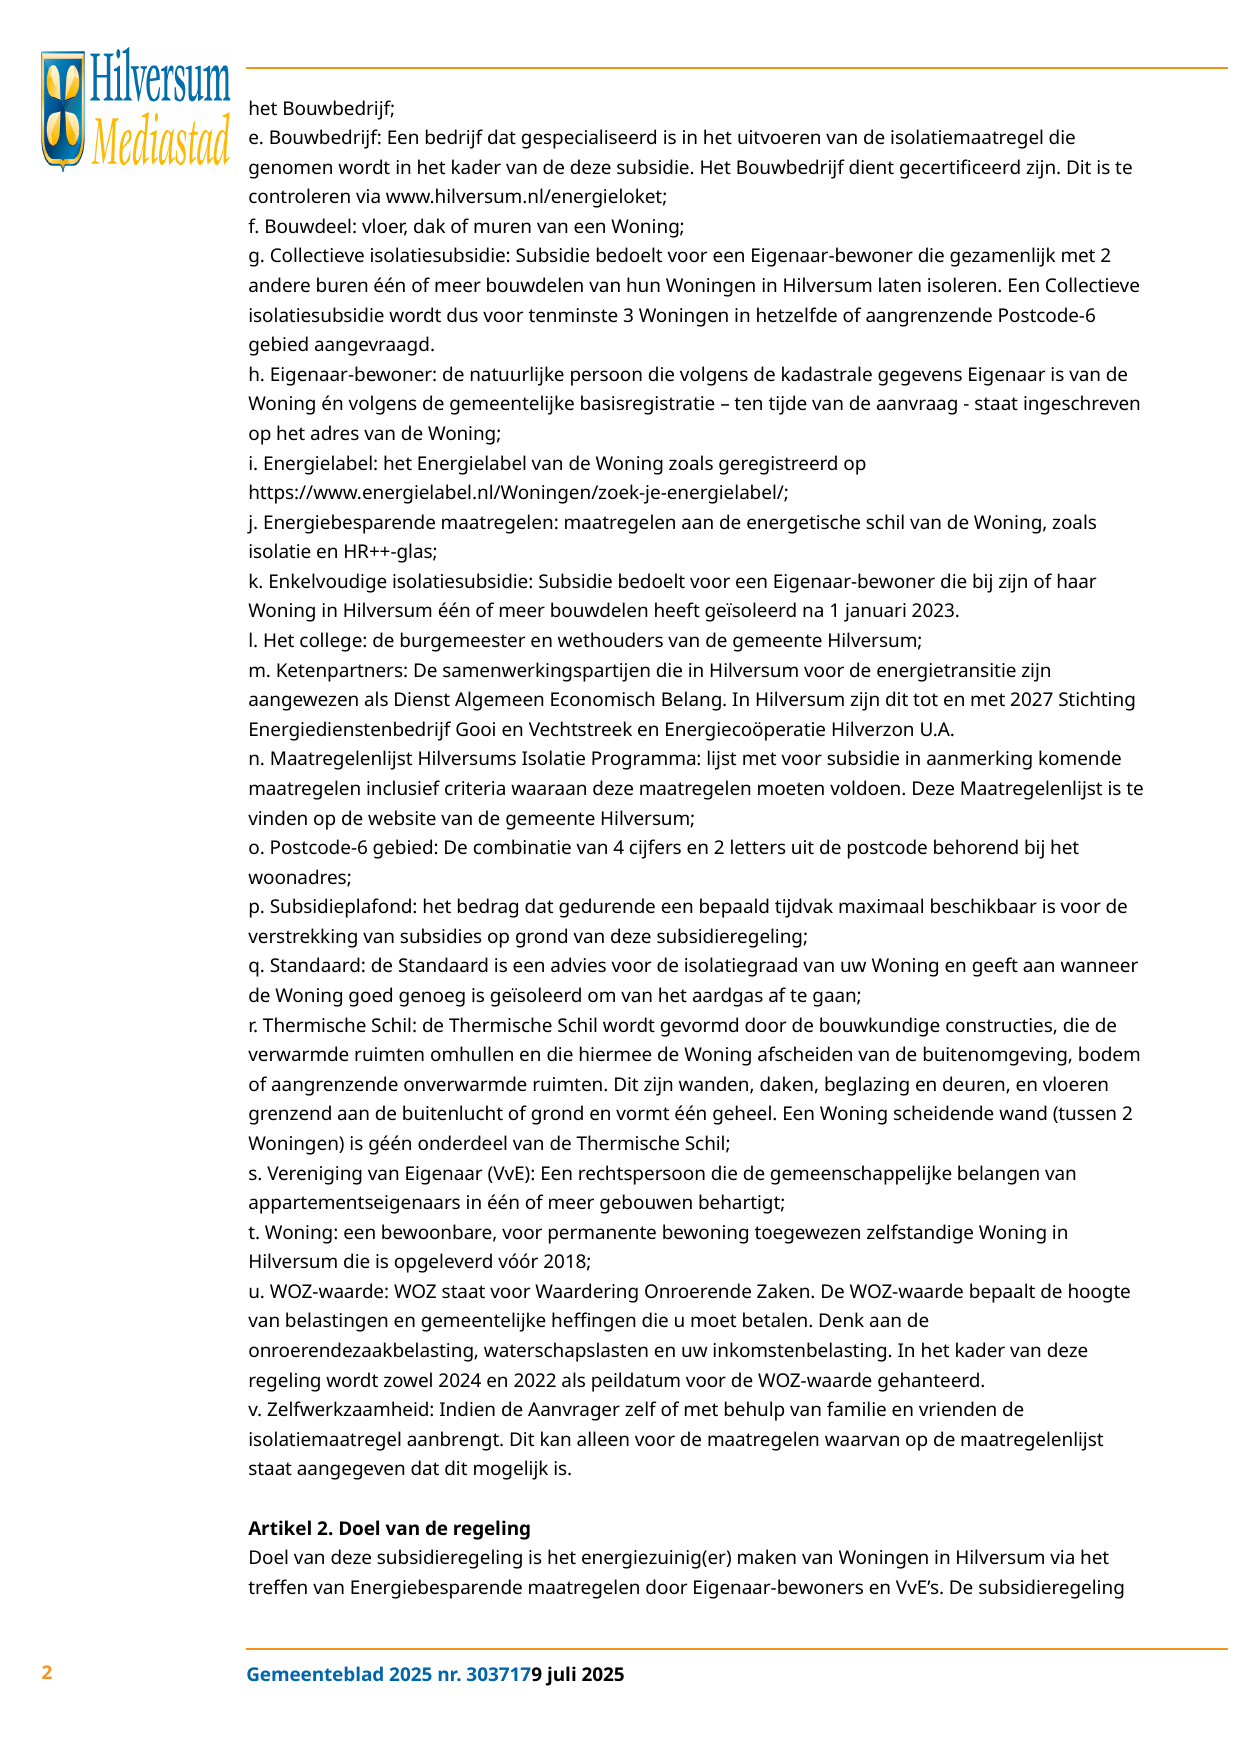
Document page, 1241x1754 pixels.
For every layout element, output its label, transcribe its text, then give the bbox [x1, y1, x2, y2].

text h. Eigenaar-bewoner: de natuurlijke persoon die volgens de kadastrale gegevens Eigenaar is van de Woning én volgens de gemeentelijke basisregistratie – ten tijde van de aanvraag - staat ingeschreven op het adres van de Woning; [248, 361, 1152, 446]
text Doel van deze subsidieregeling is het energiezuinig(er) maken van Woningen in Hilversum via het treffen van Energiebesparende maatregelen door Eigenaar-bewoners en VvE’s. De subsidieregeling [248, 1544, 1152, 1600]
text het Bouwbedrijf; [248, 95, 1152, 121]
text v. Zelfwerkzaamheid: Indien de Aanvrager zelf of met behulp van familie en vrienden de isolatiemaatregel aanbrengt. Dit kan alleen voor de maatregelen waarvan op de maatregelenlijst staat aangegeven dat dit mogelijk is. [248, 1396, 1152, 1481]
text e. Bouwbedrijf: Een bedrijf dat gespecialiseerd is in het uitvoeren van de isolatiemaatregel die genomen wordt in het kader van de deze subsidie. Het Bouwbedrijf dient gecertificeerd zijn. Dit is te controleren via www.hilversum.nl/energieloket; [248, 124, 1152, 209]
text t. Woning: een bewoonbare, voor permanente bewoning toegewezen zelfstandige Woning in Hilversum die is opgeleverd vóór 2018; [248, 1219, 1152, 1274]
text i. Energielabel: het Energielabel van de Woning zoals geregistreerd op https://www.energielabel.nl/Woningen/zoek-je-energielabel/; [248, 450, 1152, 505]
text m. Ketenpartners: De samenwerkingspartijen die in Hilversum voor de energietransitie zijn aangewezen als Dienst Algemeen Economisch Belang. In Hilversum zijn dit tot en met 2027 Stichting Energiedienstenbedrijf Gooi en Vechtstreek en Energiecoöperatie Hilverzon U.A. [248, 657, 1152, 742]
text k. Enkelvoudige isolatiesubsidie: Subsidie bedoelt voor een Eigenaar-bewoner die bij zijn of haar Woning in Hilversum één of meer bouwdelen heeft geïsoleerd na 1 januari 2023. [248, 568, 1152, 623]
text l. Het college: de burgemeester en wethouders van de gemeente Hilversum; [248, 627, 1152, 653]
text s. Vereniging van Eigenaar (VvE): Een rechtspersoon die de gemeenschappelijke belangen van appartementseigenaars in één of meer gebouwen behartigt; [248, 1160, 1152, 1215]
text u. WOZ-waarde: WOZ staat voor Waardering Onroerende Zaken. De WOZ-waarde bepaalt de hoogte van belastingen en gemeentelijke heffingen die u moet betalen. Denk aan de onroerendezaakbelasting, waterschapslasten en uw inkomstenbelasting. In het kader van deze regeling wordt zowel 2024 en 2022 als peildatum voor de WOZ-waarde gehanteerd. [248, 1278, 1152, 1393]
text r. Thermische Schil: de Thermische Schil wordt gevormd door de bouwkundige constructies, die de verwarmde ruimten omhullen en die hiermee de Woning afscheiden van de buitenomgeving, bodem of aangrenzende onverwarmde ruimten. Dit zijn wanden, daken, beglazing en deuren, en vloeren grenzend aan de buitenlucht of grond en vormt één geheel. Een Woning scheidende wand (tussen 2 Woningen) is géén onderdeel van de Thermische Schil; [248, 1012, 1152, 1156]
text o. Postcode-6 gebied: De combinatie van 4 cijfers en 2 letters uit de postcode behorend bij het woonadres; [248, 834, 1152, 890]
text Artikel 2. Doel van de regeling [248, 1515, 1152, 1541]
text f. Bouwdeel: vloer, dak of muren van een Woning; [248, 213, 1152, 239]
text q. Standaard: de Standaard is een advies voor de isolatiegraad van uw Woning en geeft aan wanneer de Woning goed genoeg is geïsoleerd om van het aardgas af te gaan; [248, 953, 1152, 1008]
picture [41, 47, 231, 172]
text p. Subsidieplafond: het bedrag dat gedurende een bepaald tijdvak maximaal beschikbaar is voor de verstrekking van subsidies op grond van deze subsidieregeling; [248, 893, 1152, 949]
text g. Collectieve isolatiesubsidie: Subsidie bedoelt voor een Eigenaar-bewoner die gezamenlijk met 2 andere buren één of meer bouwdelen van hun Woningen in Hilversum laten isoleren. Een Collectieve isolatiesubsidie wordt dus voor tenminste 3 Woningen in hetzelfde of aangrenzende Postcode-6 gebied aangevraagd. [248, 243, 1152, 357]
text n. Maatregelenlijst Hilversums Isolatie Programma: lijst met voor subsidie in aanmerking komende maatregelen inclusief criteria waaraan deze maatregelen moeten voldoen. Deze Maatregelenlijst is te vinden op de website van de gemeente Hilversum; [248, 746, 1152, 831]
text j. Energiebesparende maatregelen: maatregelen aan de energetische schil van de Woning, zoals isolatie en HR++-glas; [248, 509, 1152, 564]
